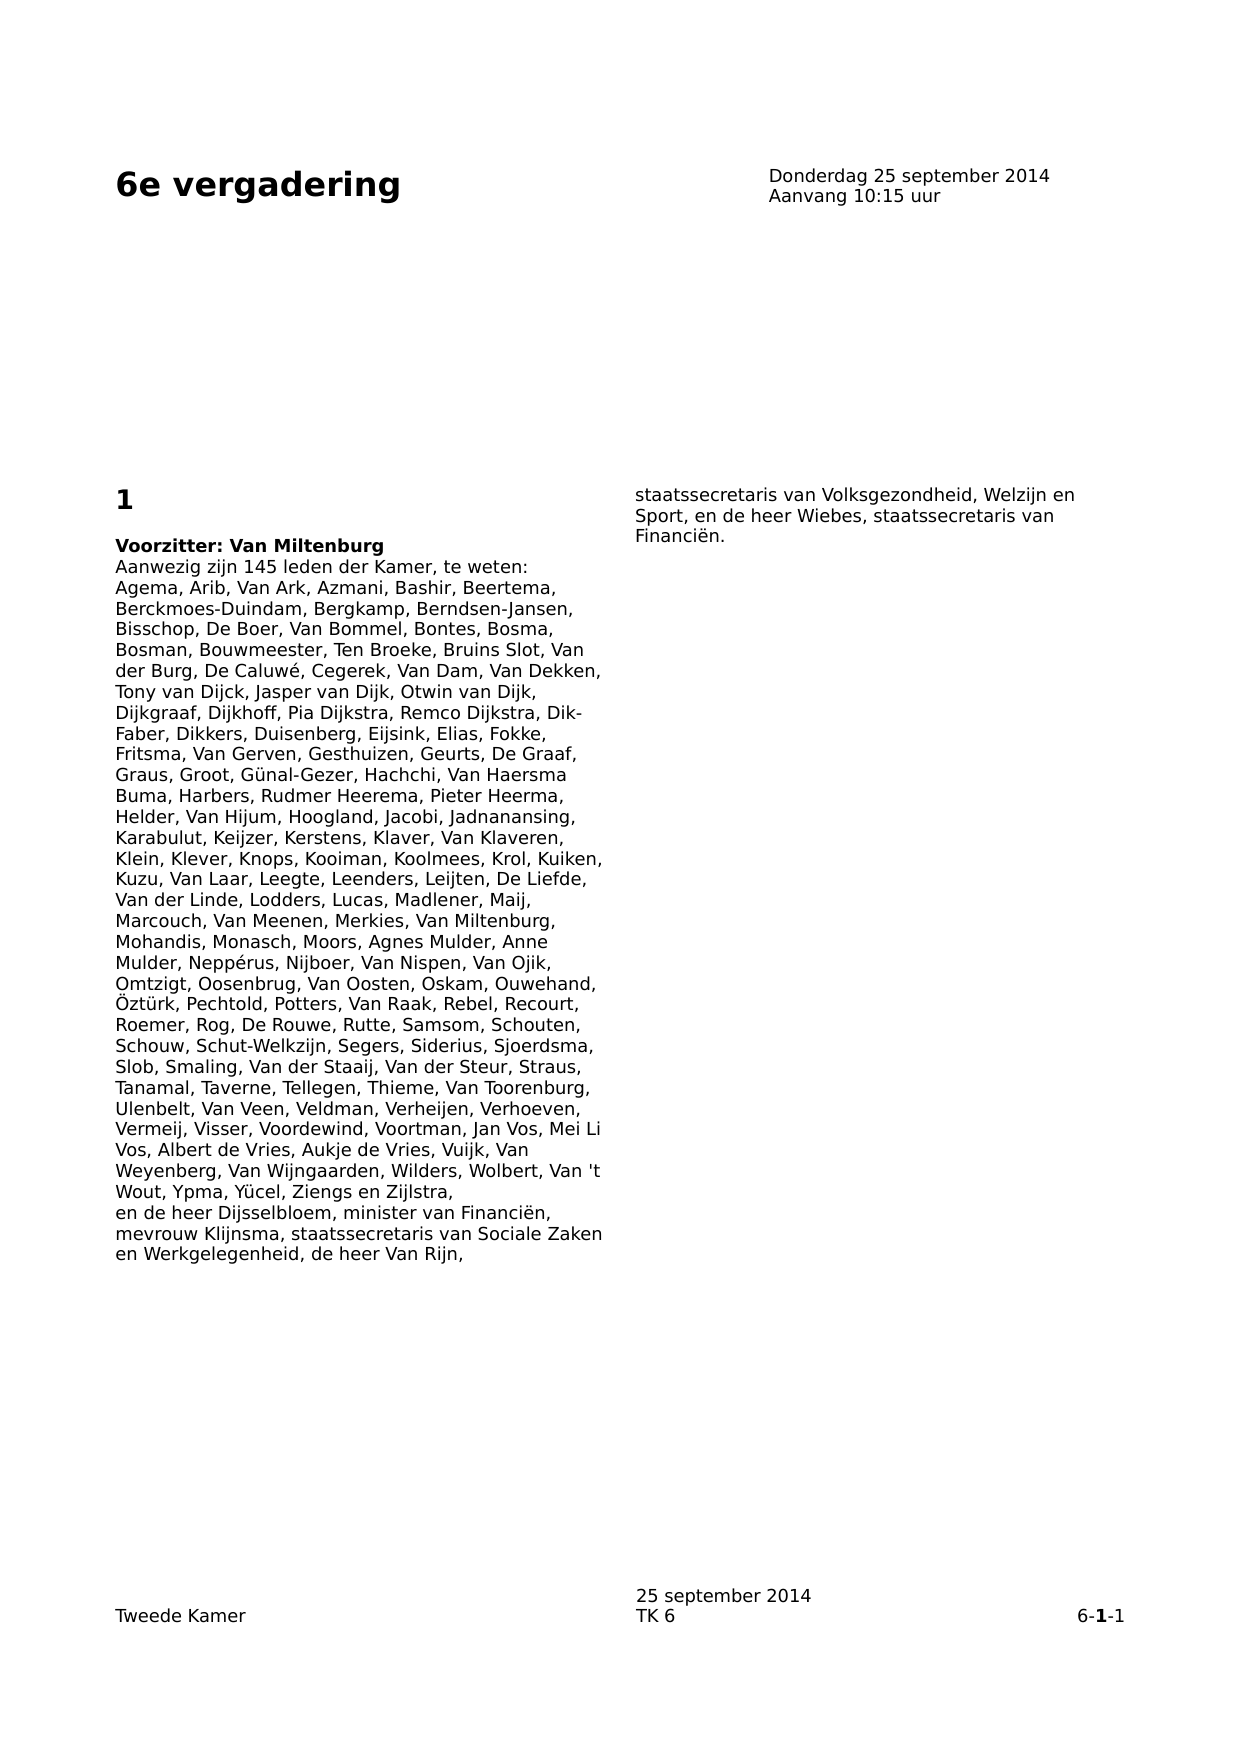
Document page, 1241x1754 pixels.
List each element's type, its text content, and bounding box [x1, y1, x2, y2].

text Agema, Arib, Van Ark, Azmani, Bashir, Beertema, Berckmoes-Duindam, Bergkamp, Berndsen-Jansen, Bisschop, De Boer, Van Bommel, Bontes, Bosma, Bosman, Bouwmeester, Ten Broeke, Bruins Slot, Van der Burg, De Caluwé, Cegerek, Van Dam, Van Dekken, Tony van Dijck, Jasper van Dijk, Otwin van Dijk, Dijkgraaf, Dijkhoff, Pia Dijkstra, Remco Dijkstra, Dik-Faber, Dikkers, Duisenberg, Eijsink, Elias, Fokke, Fritsma, Van Gerven, Gesthuizen, Geurts, De Graaf, Graus, Groot, Günal-Gezer, Hachchi, Van Haersma Buma, Harbers, Rudmer Heerema, Pieter Heerma, Helder, Van Hijum, Hoogland, Jacobi, Jadnanansing, Karabulut, Keijzer, Kerstens, Klaver, Van Klaveren, Klein, Klever, Knops, Kooiman, Koolmees, Krol, Kuiken, Kuzu, Van Laar, Leegte, Leenders, Leijten, De Liefde, Van der Linde, Lodders, Lucas, Madlener, Maij, Marcouch, Van Meenen, Merkies, Van Miltenburg, Mohandis, Monasch, Moors, Agnes Mulder, Anne Mulder, Neppérus, Nijboer, Van Nispen, Van Ojik, Omtzigt, Oosenbrug, Van Oosten, Oskam, Ouwehand, Öztürk, Pechtold, Potters, Van Raak, Rebel, Recourt, Roemer, Rog, De Rouwe, Rutte, Samsom, Schouten, Schouw, Schut-Welkzijn, Segers, Siderius, Sjoerdsma, Slob, Smaling, Van der Staaij, Van der Steur, Straus, Tanamal, Taverne, Tellegen, Thieme, Van Toorenburg, Ulenbelt, Van Veen, Veldman, Verheijen, Verhoeven, Vermeij, Visser, Voordewind, Voortman, Jan Vos, Mei Li Vos, Albert de Vries, Aukje de Vries, Vuijk, Van Weyenberg, Van Wijngaarden, Wilders, Wolbert, Van 't Wout, Ypma, Yücel, Ziengs en Zijlstra, [115, 577, 605, 1202]
text staatssecretaris van Volksgezondheid, Welzijn en Sport, en de heer Wiebes, staatssecretaris van Financiën. [635, 484, 1125, 547]
table_cell Aanvang 10:15 uur [769, 186, 1125, 207]
text Aanwezig zijn 145 leden der Kamer, te weten: [115, 557, 605, 577]
table_header 6e vergadering [115, 165, 768, 207]
title 1 [115, 484, 605, 516]
table_header Donderdag 25 september 2014 [769, 165, 1125, 186]
text Voorzitter: Van Miltenburg [115, 536, 605, 557]
text en de heer Dijsselbloem, minister van Financiën, mevrouw Klijnsma, staatssecretaris van Sociale Zaken en Werkgelegenheid, de heer Van Rijn, [115, 1202, 605, 1265]
